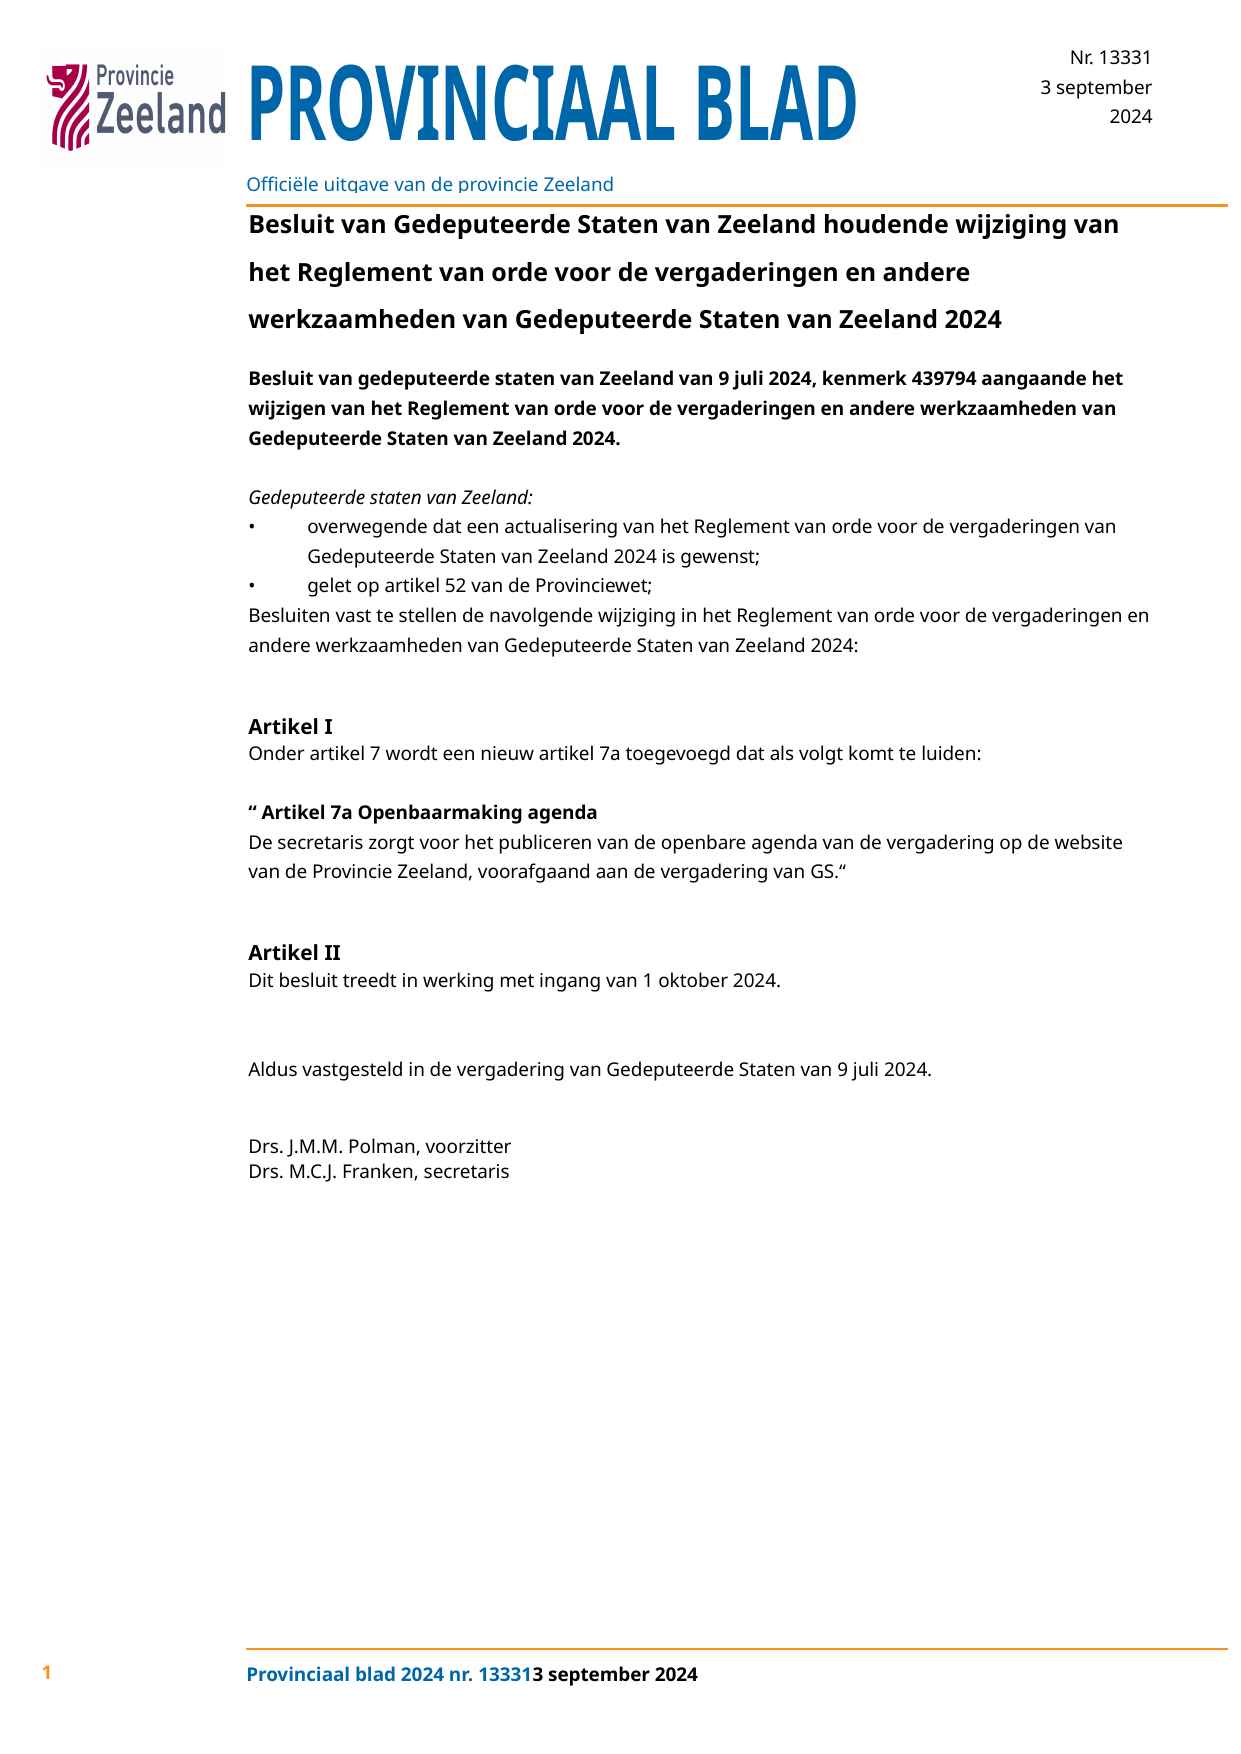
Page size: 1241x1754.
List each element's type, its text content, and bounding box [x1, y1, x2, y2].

text Besluit van gedeputeerde staten van Zeeland van 9 juli 2024, kenmerk 439794 aangaande het wijzigen van het Reglement van orde voor de vergaderingen en andere werkzaamheden van Gedeputeerde Staten van Zeeland 2024. [248, 366, 1152, 450]
text Drs. M.C.J. Franken, secretaris [248, 1159, 1152, 1184]
list overwegende dat een actualisering van het Reglement van orde voor de vergaderingen van Gedeputeerde Staten van Zeeland 2024 is gewenst; [248, 513, 1152, 569]
text “ Artikel 7a Openbaarmaking agenda [248, 799, 1152, 825]
text Onder artikel 7 wordt een nieuw artikel 7a toegevoegd dat als volgt komt te luiden: [248, 740, 1152, 766]
text Gedeputeerde staten van Zeeland: [248, 484, 1152, 509]
text Artikel II [248, 938, 1152, 967]
text Artikel I [248, 712, 1152, 740]
picture [41, 47, 231, 172]
text Dit besluit treedt in werking met ingang van 1 oktober 2024. [248, 967, 1152, 993]
list gelet op artikel 52 van de Provinciewet; [248, 573, 1152, 598]
text Besluit van Gedeputeerde Staten van Zeeland houdende wijziging van het Reglement van orde voor de vergaderingen en andere werkzaamheden van Gedeputeerde Staten van Zeeland 2024 [248, 207, 1152, 336]
text Drs. J.M.M. Polman, voorzitter [248, 1133, 1152, 1159]
text De secretaris zorgt voor het publiceren van de openbare agenda van de vergadering op de website van de Provincie Zeeland, voorafgaand aan de vergadering van GS.“ [248, 829, 1152, 884]
text Besluiten vast te stellen de navolgende wijziging in het Reglement van orde voor de vergaderingen en andere werkzaamheden van Gedeputeerde Staten van Zeeland 2024: [248, 602, 1152, 657]
text Aldus vastgesteld in de vergadering van Gedeputeerde Staten van 9 juli 2024. [248, 1056, 1152, 1081]
